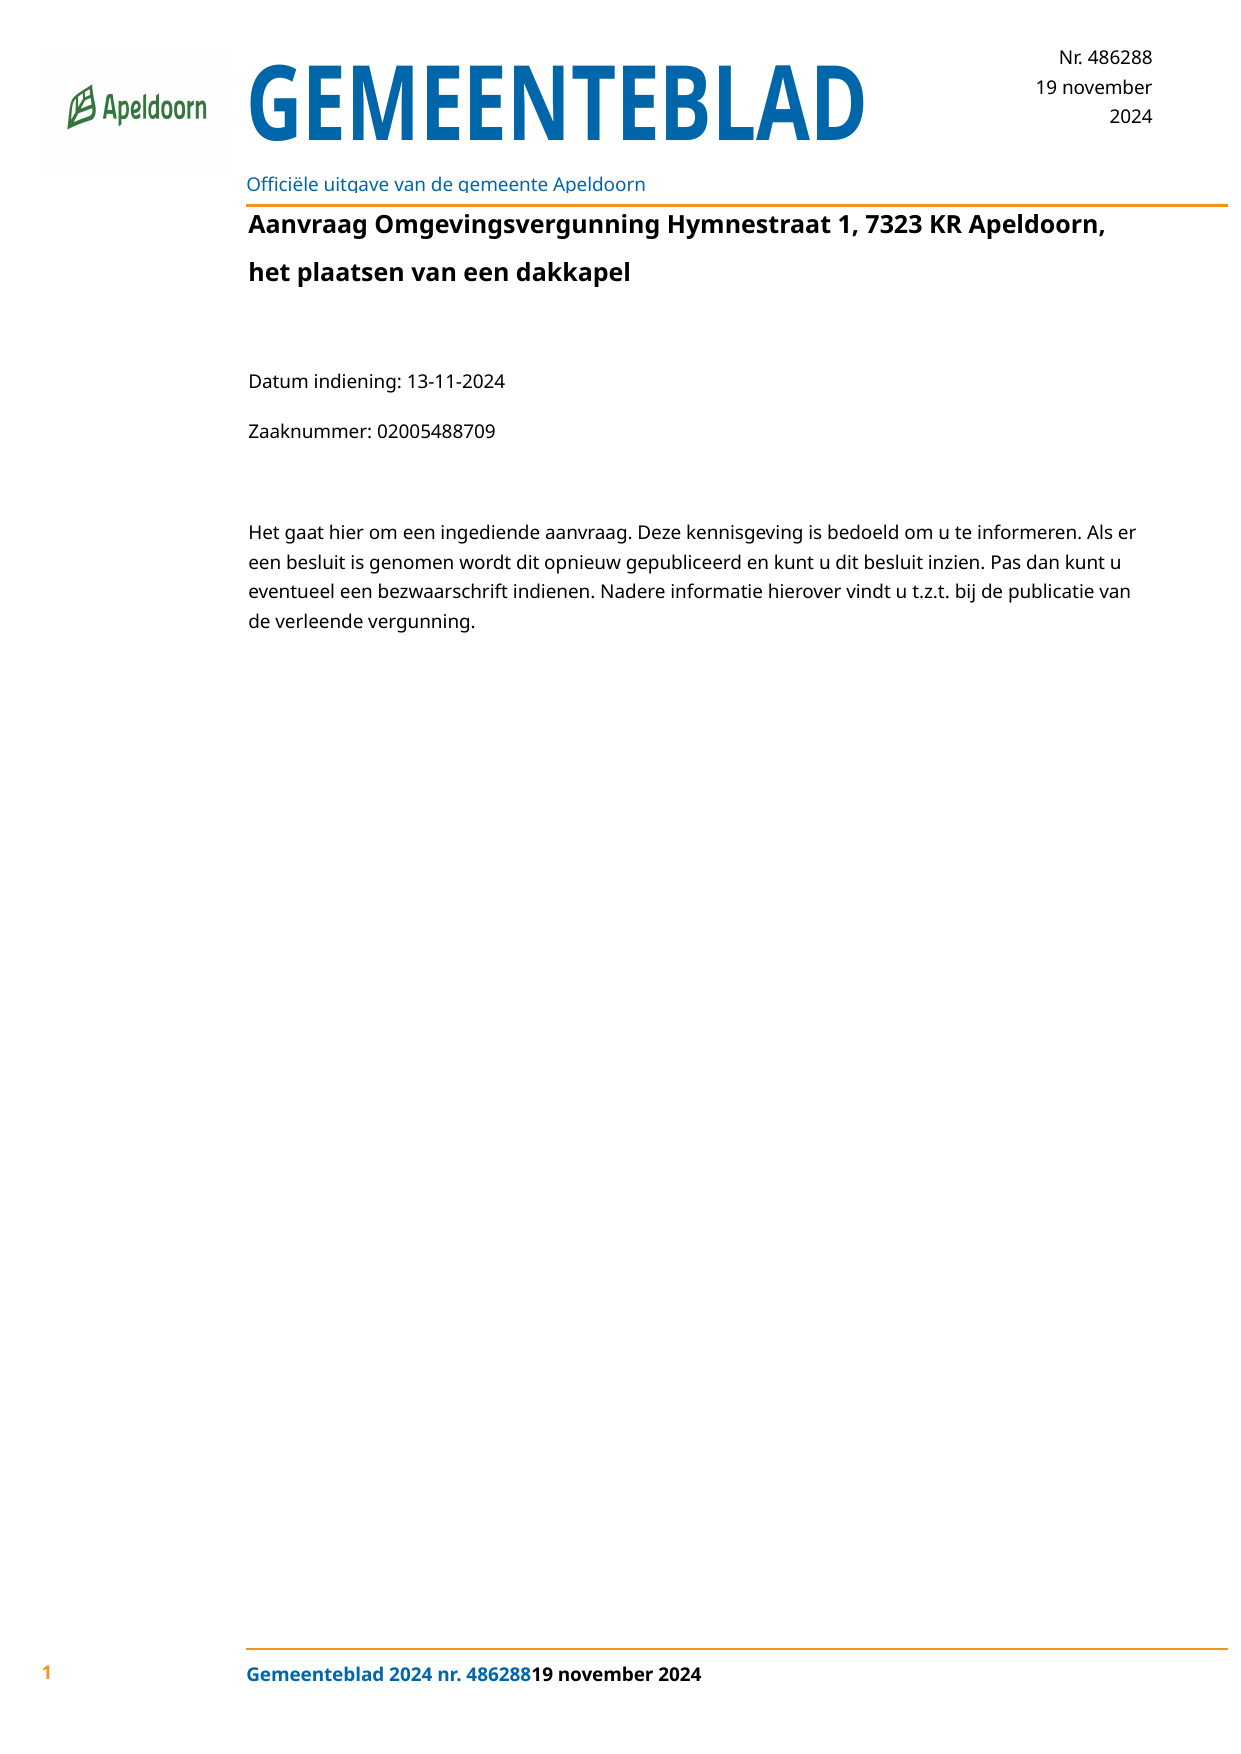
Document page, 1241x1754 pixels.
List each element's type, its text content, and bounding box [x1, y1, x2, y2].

text Datum indiening: 13-11-2024 [248, 368, 1152, 394]
text Het gaat hier om een ingediende aanvraag. Deze kennisgeving is bedoeld om u te informeren. Als er een besluit is genomen wordt dit opnieuw gepubliceerd en kunt u dit besluit inzien. Pas dan kunt u eventueel een bezwaarschrift indienen. Nadere informatie hierover vindt u t.z.t. bij de publicatie van de verleende vergunning. [248, 519, 1152, 634]
text Aanvraag Omgevingsvergunning Hymnestraat 1, 7323 KR Apeldoorn, het plaatsen van een dakkapel [248, 207, 1152, 288]
picture [41, 47, 231, 172]
text Zaaknummer: 02005488709 [248, 419, 1152, 444]
